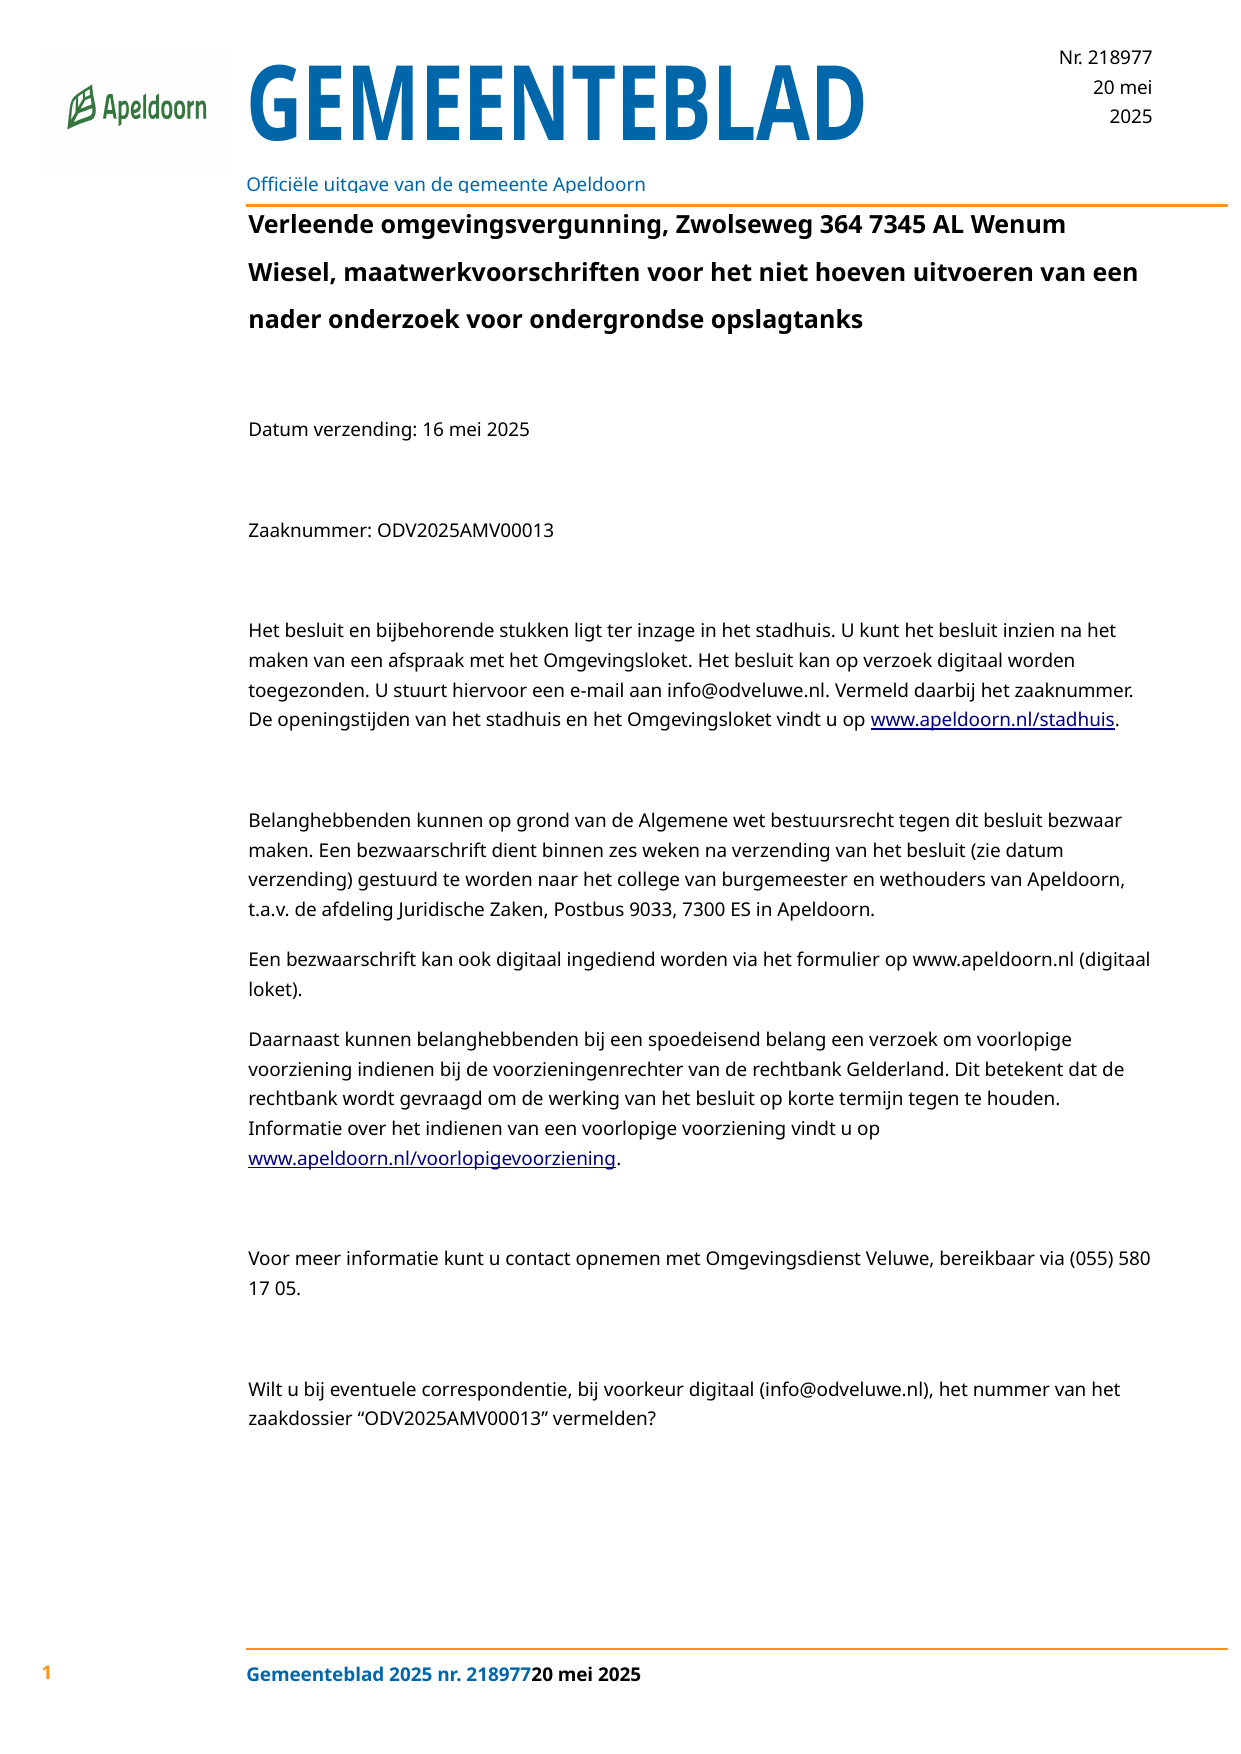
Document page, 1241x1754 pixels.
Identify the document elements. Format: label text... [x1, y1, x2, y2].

text Het besluit en bijbehorende stukken ligt ter inzage in het stadhuis. U kunt het besluit inzien na het maken van een afspraak met het Omgevingsloket. Het besluit kan op verzoek digitaal worden toegezonden. U stuurt hiervoor een e-mail aan info@odveluwe.nl. Vermeld daarbij het zaaknummer. De openingstijden van het stadhuis en het Omgevingsloket vindt u op www.apeldoorn.nl/stadhuis. [248, 618, 1152, 732]
text Verleende omgevingsvergunning, Zwolseweg 364 7345 AL Wenum Wiesel, maatwerkvoorschriften voor het niet hoeven uitvoeren van een nader onderzoek voor ondergrondse opslagtanks [248, 207, 1152, 336]
text Voor meer informatie kunt u contact opnemen met Omgevingsdienst Veluwe, bereikbaar via (055) 580 17 05. [248, 1246, 1152, 1301]
text Belanghebbenden kunnen op grond van de Algemene wet bestuursrecht tegen dit besluit bezwaar maken. Een bezwaarschrift dient binnen zes weken na verzending van het besluit (zie datum verzending) gestuurd te worden naar het college van burgemeester en wethouders van Apeldoorn, t.a.v. de afdeling Juridische Zaken, Postbus 9033, 7300 ES in Apeldoorn. [248, 807, 1152, 922]
text Een bezwaarschrift kan ook digitaal ingediend worden via het formulier op www.apeldoorn.nl (digitaal loket). [248, 946, 1152, 1002]
text Wilt u bij eventuele correspondentie, bij voorkeur digitaal (info@odveluwe.nl), het nummer van het zaakdossier “ODV2025AMV00013” vermelden? [248, 1376, 1152, 1431]
text Daarnaast kunnen belanghebbenden bij een spoedeisend belang een verzoek om voorlopige voorziening indienen bij de voorzieningenrechter van de rechtbank Gelderland. Dit betekent dat de rechtbank wordt gevraagd om de werking van het besluit op korte termijn tegen te houden. Informatie over het indienen van een voorlopige voorziening vindt u op www.apeldoorn.nl/voorlopigevoorziening. [248, 1026, 1152, 1170]
text Datum verzending: 16 mei 2025 [248, 416, 1152, 442]
text Zaaknummer: ODV2025AMV00013 [248, 517, 1152, 542]
picture [41, 47, 231, 172]
